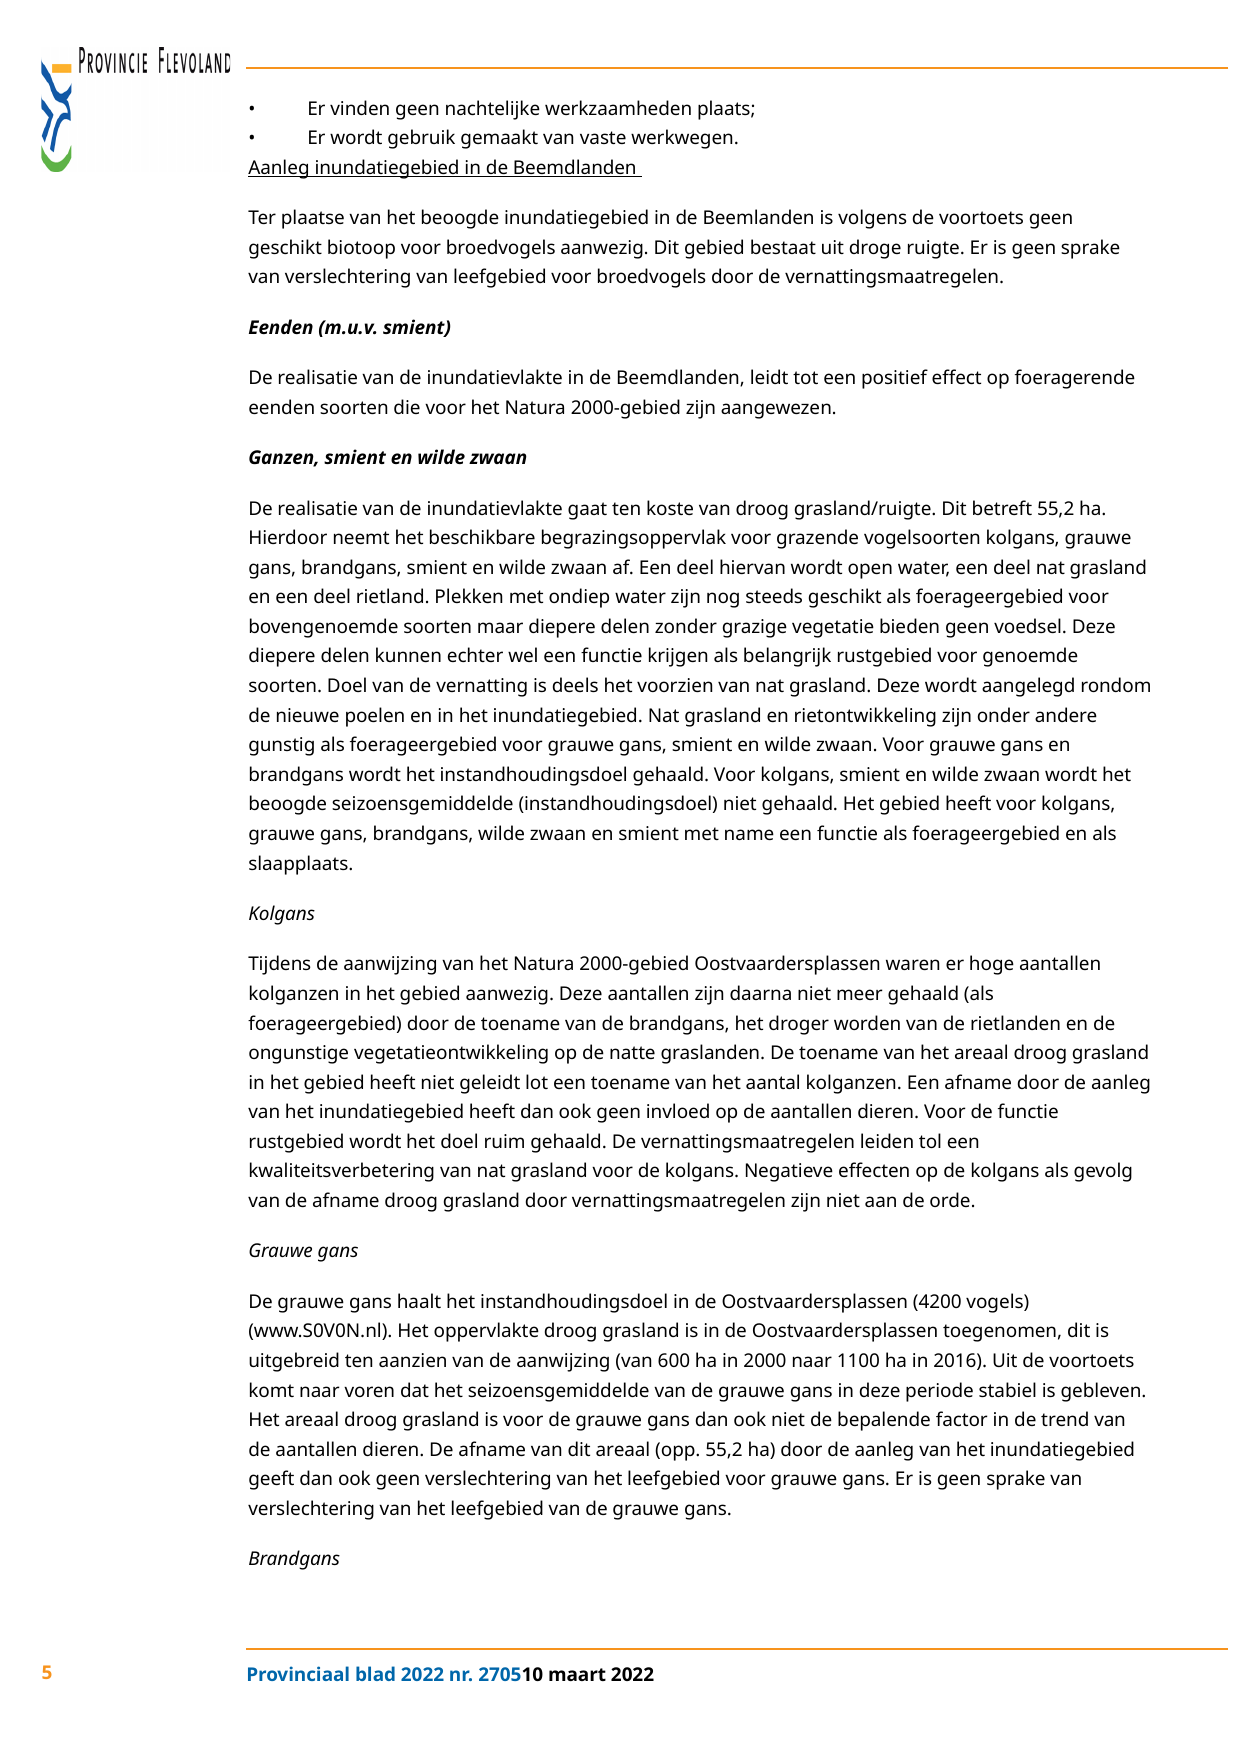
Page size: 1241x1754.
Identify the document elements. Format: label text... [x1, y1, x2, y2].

text De grauwe gans haalt het instandhoudingsdoel in de Oostvaardersplassen (4200 vogels) (www.S0V0N.nl). Het oppervlakte droog grasland is in de Oostvaardersplassen toegenomen, dit is uitgebreid ten aanzien van de aanwijzing (van 600 ha in 2000 naar 1100 ha in 2016). Uit de voortoets komt naar voren dat het seizoensgemiddelde van de grauwe gans in deze periode stabiel is gebleven. Het areaal droog grasland is voor de grauwe gans dan ook niet de bepalende factor in de trend van de aantallen dieren. De afname van dit areaal (opp. 55,2 ha) door de aanleg van het inundatiegebied geeft dan ook geen verslechtering van het leefgebied voor grauwe gans. Er is geen sprake van verslechtering van het leefgebied van de grauwe gans. [248, 1288, 1152, 1521]
text Grauwe gans [248, 1238, 1152, 1263]
list Er wordt gebruik gemaakt van vaste werkwegen. [248, 124, 1152, 150]
text Tijdens de aanwijzing van het Natura 2000-gebied Oostvaardersplassen waren er hoge aantallen kolganzen in het gebied aanwezig. Deze aantallen zijn daarna niet meer gehaald (als foerageergebied) door de toename van de brandgans, het droger worden van de rietlanden en de ongunstige vegetatieontwikkeling op de natte graslanden. De toename van het areaal droog grasland in het gebied heeft niet geleidt lot een toename van het aantal kolganzen. Een afname door de aanleg van het inundatiegebied heeft dan ook geen invloed op de aantallen dieren. Voor de functie rustgebied wordt het doel ruim gehaald. De vernattingsmaatregelen leiden tol een kwaliteitsverbetering van nat grasland voor de kolgans. Negatieve effecten op de kolgans als gevolg van de afname droog grasland door vernattingsmaatregelen zijn niet aan de orde. [248, 951, 1152, 1213]
text Aanleg inundatiegebied in de Beemdlanden [248, 154, 1152, 180]
text Ter plaatse van het beoogde inundatiegebied in de Beemlanden is volgens de voortoets geen geschikt biotoop voor broedvogels aanwezig. Dit gebied bestaat uit droge ruigte. Er is geen sprake van verslechtering van leefgebied voor broedvogels door de vernattingsmaatregelen. [248, 204, 1152, 289]
text De realisatie van de inundatievlakte gaat ten koste van droog grasland/ruigte. Dit betreft 55,2 ha. Hierdoor neemt het beschikbare begrazingsoppervlak voor grazende vogelsoorten kolgans, grauwe gans, brandgans, smient en wilde zwaan af. Een deel hiervan wordt open water, een deel nat grasland en een deel rietland. Plekken met ondiep water zijn nog steeds geschikt als foerageergebied voor bovengenoemde soorten maar diepere delen zonder grazige vegetatie bieden geen voedsel. Deze diepere delen kunnen echter wel een functie krijgen als belangrijk rustgebied voor genoemde soorten. Doel van de vernatting is deels het voorzien van nat grasland. Deze wordt aangelegd rondom de nieuwe poelen en in het inundatiegebied. Nat grasland en rietontwikkeling zijn onder andere gunstig als foerageergebied voor grauwe gans, smient en wilde zwaan. Voor grauwe gans en brandgans wordt het instandhoudingsdoel gehaald. Voor kolgans, smient en wilde zwaan wordt het beoogde seizoensgemiddelde (instandhoudingsdoel) niet gehaald. Het gebied heeft voor kolgans, grauwe gans, brandgans, wilde zwaan en smient met name een functie als foerageergebied en als slaapplaats. [248, 495, 1152, 876]
text Eenden (m.u.v. smient) [248, 314, 1152, 340]
text Ganzen, smient en wilde zwaan [248, 444, 1152, 470]
text De realisatie van de inundatievlakte in de Beemdlanden, leidt tot een positief effect op foeragerende eenden soorten die voor het Natura 2000-gebied zijn aangewezen. [248, 364, 1152, 420]
picture [41, 47, 231, 172]
text Brandgans [248, 1546, 1152, 1571]
list Er vinden geen nachtelijke werkzaamheden plaats; [248, 95, 1152, 121]
text Kolgans [248, 900, 1152, 926]
